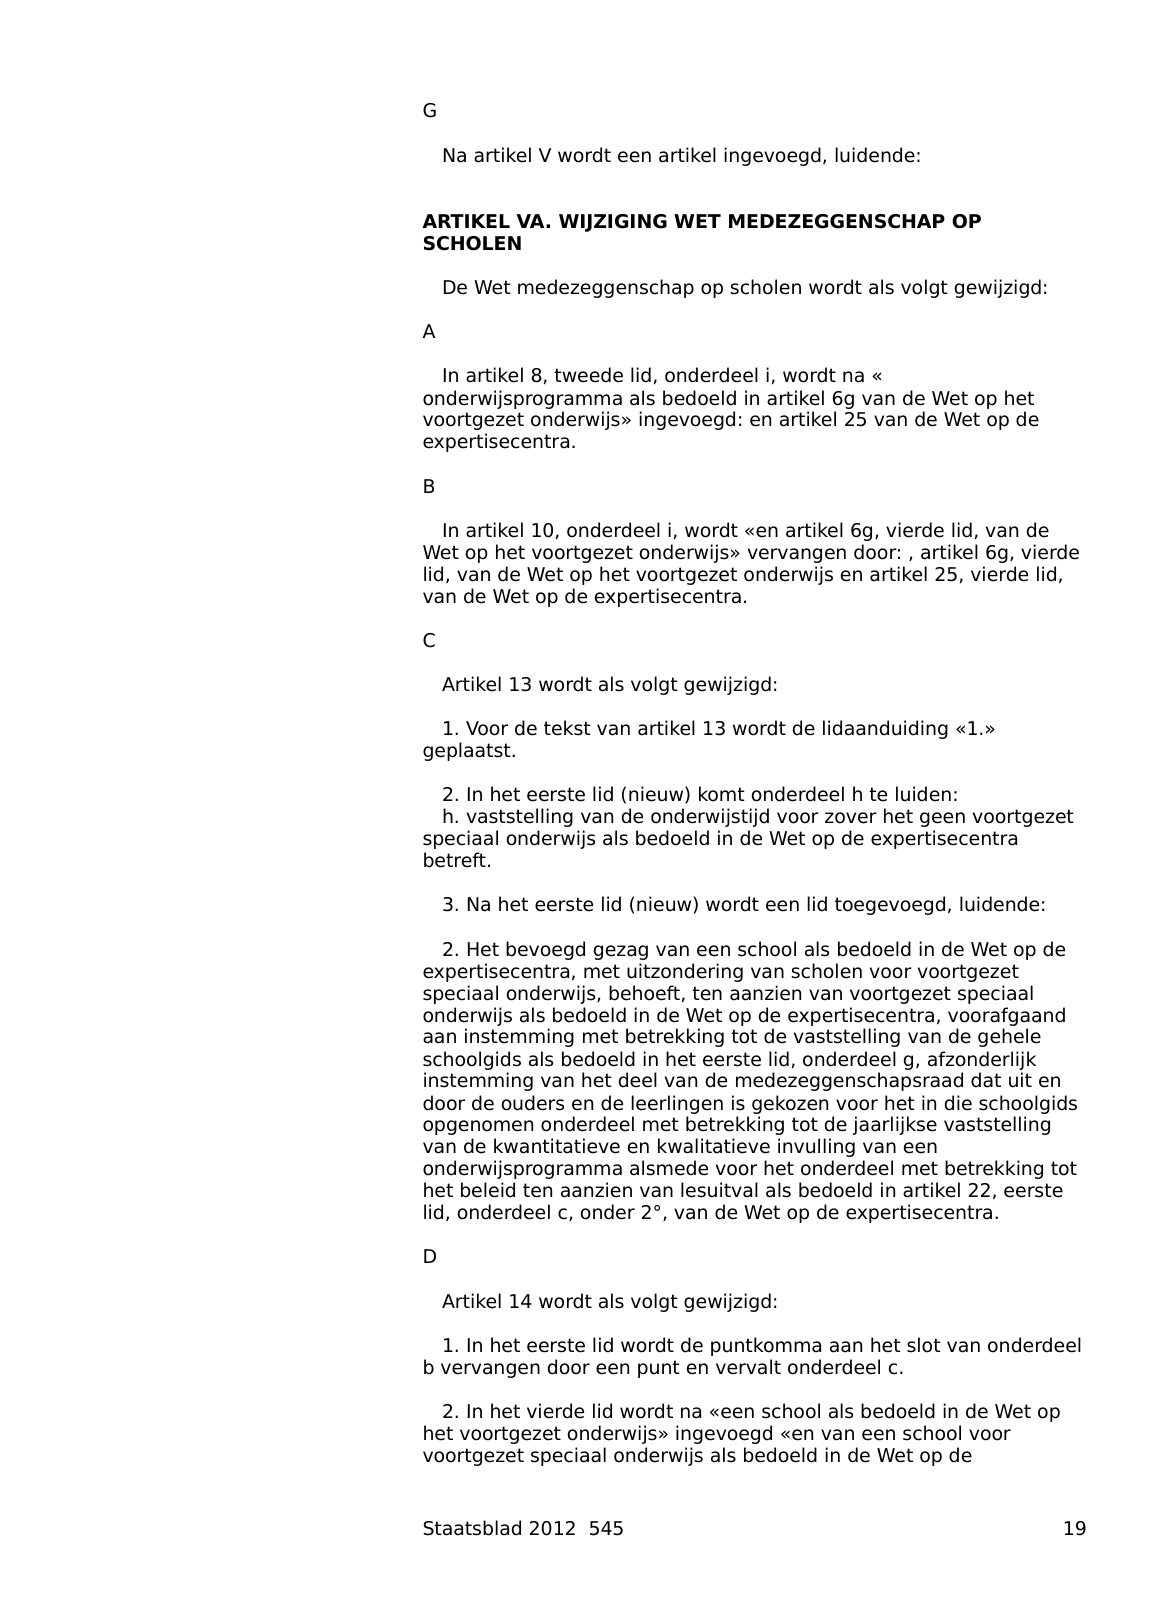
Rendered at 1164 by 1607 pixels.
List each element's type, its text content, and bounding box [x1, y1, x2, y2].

text Artikel 13 wordt als volgt gewijzigd: [422, 674, 1087, 696]
text 2. In het vierde lid wordt na «een school als bedoeld in de Wet op het voortgezet onderwijs» ingevoegd «en van een school voor voortgezet speciaal onderwijs als bedoeld in de Wet op de [422, 1401, 1087, 1467]
text 3. Na het eerste lid (nieuw) wordt een lid toegevoegd, luidende: [422, 894, 1087, 916]
text 2. Het bevoegd gezag van een school als bedoeld in de Wet op de expertisecentra, met uitzondering van scholen voor voortgezet speciaal onderwijs, behoeft, ten aanzien van voortgezet speciaal onderwijs als bedoeld in de Wet op de expertisecentra, voorafgaand aan instemming met betrekking tot de vaststelling van de gehele schoolgids als bedoeld in het eerste lid, onderdeel g, afzonderlijk instemming van het deel van de medezeggenschapsraad dat uit en door de ouders en de leerlingen is gekozen voor het in die schoolgids opgenomen onderdeel met betrekking tot de jaarlijkse vaststelling van de kwantitatieve en kwalitatieve invulling van een onderwijsprogramma alsmede voor het onderdeel met betrekking tot het beleid ten aanzien van lesuitval als bedoeld in artikel 22, eerste lid, onderdeel c, onder 2°, van de Wet op de expertisecentra. [422, 938, 1087, 1224]
subtitle ARTIKEL VA. WIJZIGING WET MEDEZEGGENSCHAP OP SCHOLEN [422, 211, 1087, 255]
text Na artikel V wordt een artikel ingevoegd, luidende: [422, 144, 1087, 167]
text D [422, 1246, 1087, 1268]
text A [422, 321, 1087, 343]
text C [422, 630, 1087, 652]
text B [422, 476, 1087, 497]
text 1. Voor de tekst van artikel 13 wordt de lidaanduiding «1.» geplaatst. [422, 718, 1087, 762]
text In artikel 10, onderdeel i, wordt «en artikel 6g, vierde lid, van de Wet op het voortgezet onderwijs» vervangen door: , artikel 6g, vierde lid, van de Wet op het voortgezet onderwijs en artikel 25, vierde lid, van de Wet op de expertisecentra. [422, 520, 1087, 608]
text De Wet medezeggenschap op scholen wordt als volgt gewijzigd: [422, 277, 1087, 299]
text Artikel 14 wordt als volgt gewijzigd: [422, 1291, 1087, 1313]
text 2. In het eerste lid (nieuw) komt onderdeel h te luiden: [422, 784, 1087, 806]
text h. vaststelling van de onderwijstijd voor zover het geen voortgezet speciaal onderwijs als bedoeld in de Wet op de expertisecentra betreft. [422, 806, 1087, 872]
text G [422, 100, 1087, 122]
text In artikel 8, tweede lid, onderdeel i, wordt na « onderwijsprogramma als bedoeld in artikel 6g van de Wet op het voortgezet onderwijs» ingevoegd: en artikel 25 van de Wet op de expertisecentra. [422, 365, 1087, 453]
text 1. In het eerste lid wordt de puntkomma aan het slot van onderdeel b vervangen door een punt en vervalt onderdeel c. [422, 1335, 1087, 1379]
